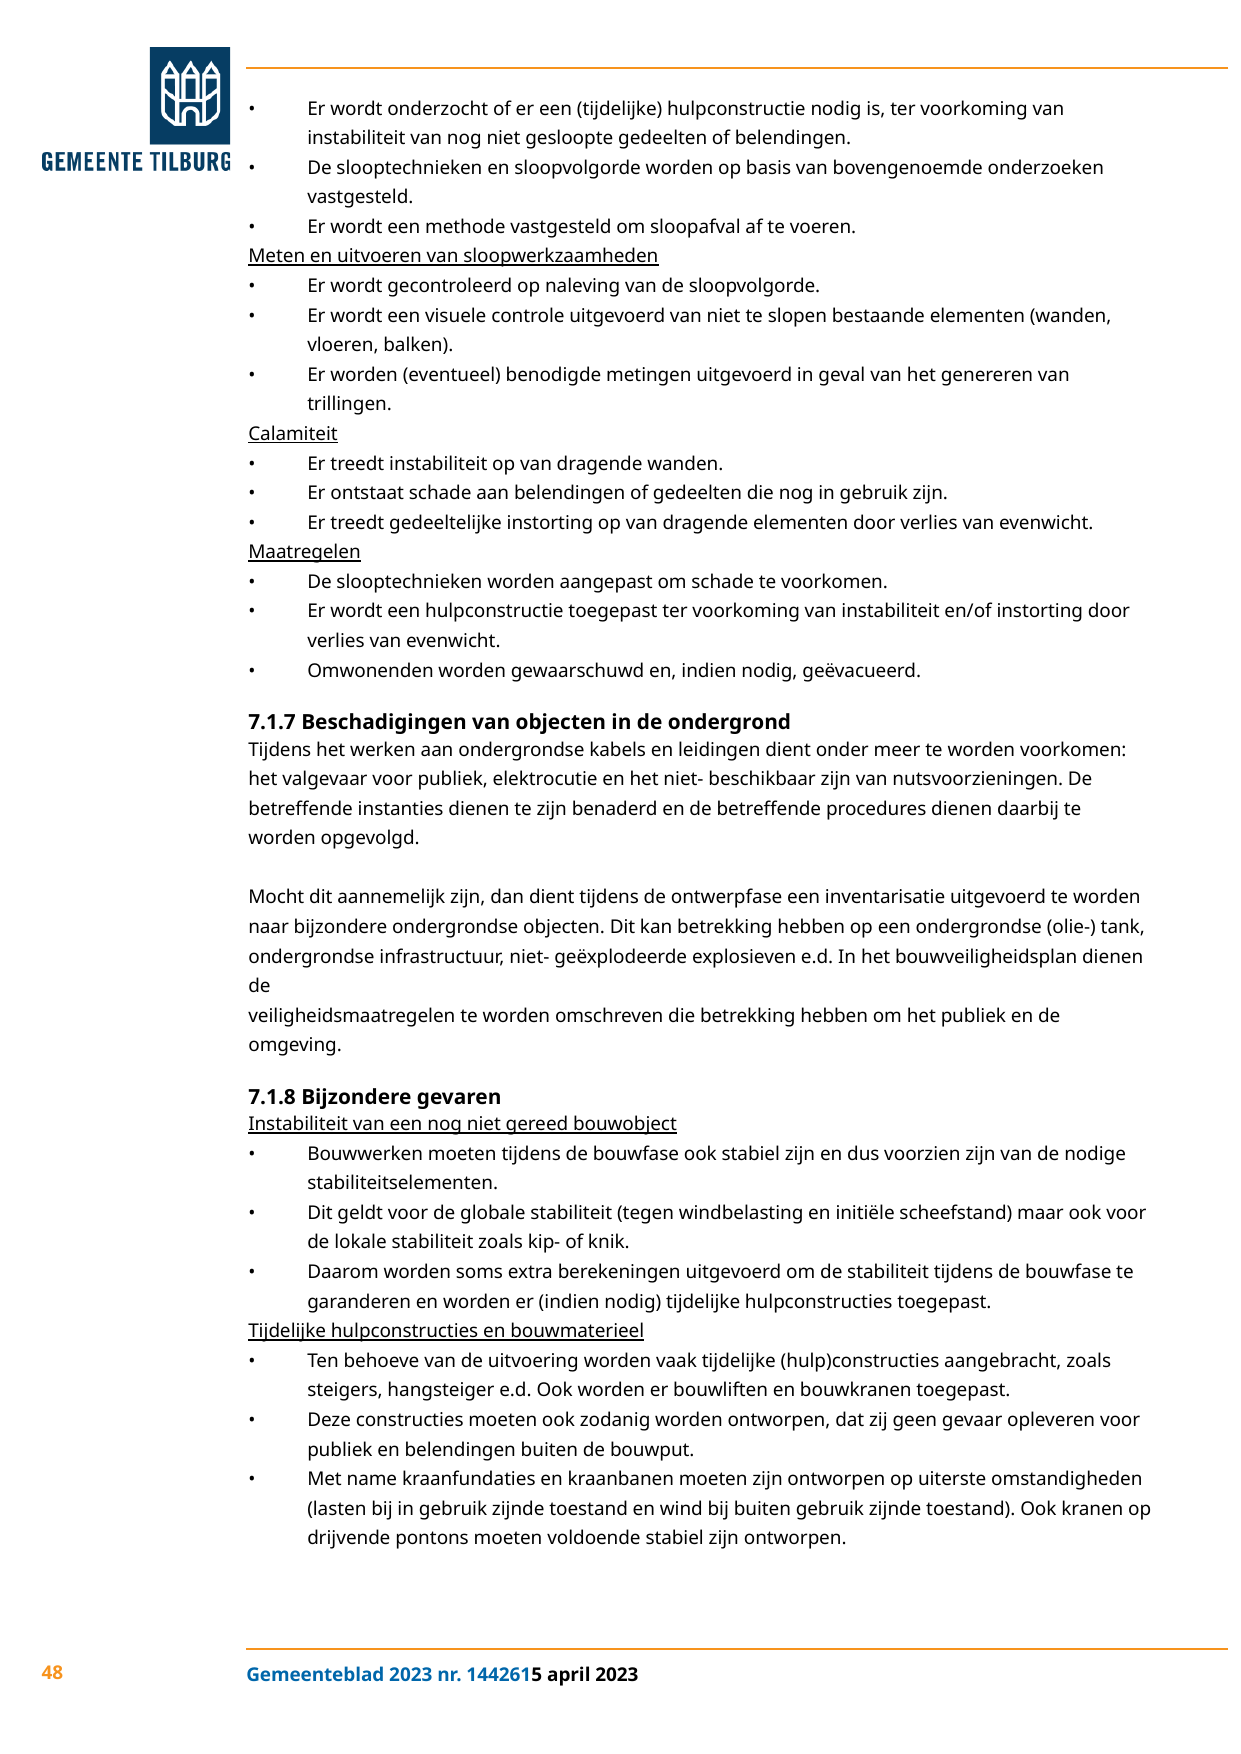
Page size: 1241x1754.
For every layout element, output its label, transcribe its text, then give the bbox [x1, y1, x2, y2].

list De slooptechnieken worden aangepast om schade te voorkomen. [248, 568, 1152, 594]
list Deze constructies moeten ook zodanig worden ontworpen, dat zij geen gevaar opleveren voor publiek en belendingen buiten de bouwput. [248, 1406, 1152, 1462]
list Ten behoeve van de uitvoering worden vaak tijdelijke (hulp)constructies aangebracht, zoals steigers, hangsteiger e.d. Ook worden er bouwliften en bouwkranen toegepast. [248, 1347, 1152, 1402]
list Er wordt een methode vastgesteld om sloopafval af te voeren. [248, 213, 1152, 239]
picture [41, 47, 231, 172]
list Er treedt instabiliteit op van dragende wanden. [248, 450, 1152, 476]
list Er worden (eventueel) benodigde metingen uitgevoerd in geval van het genereren van trillingen. [248, 361, 1152, 416]
list Met name kraanfundaties en kraanbanen moeten zijn ontworpen op uiterste omstandigheden (lasten bij in gebruik zijnde toestand en wind bij buiten gebruik zijnde toestand). Ook kranen op drijvende pontons moeten voldoende stabiel zijn ontworpen. [248, 1465, 1152, 1550]
list Er wordt gecontroleerd op naleving van de sloopvolgorde. [248, 272, 1152, 298]
list Bouwwerken moeten tijdens de bouwfase ook stabiel zijn en dus voorzien zijn van de nodige stabiliteitselementen. [248, 1140, 1152, 1195]
list De slooptechnieken en sloopvolgorde worden op basis van bovengenoemde onderzoeken vastgesteld. [248, 154, 1152, 209]
text Tijdelijke hulpconstructies en bouwmaterieel [248, 1317, 1152, 1343]
list Dit geldt voor de globale stabiliteit (tegen windbelasting en initiële scheefstand) maar ook voor de lokale stabiliteit zoals kip- of knik. [248, 1199, 1152, 1254]
text Meten en uitvoeren van sloopwerkzaamheden [248, 243, 1152, 268]
list Daarom worden soms extra berekeningen uitgevoerd om de stabiliteit tijdens de bouwfase te garanderen en worden er (indien nodig) tijdelijke hulpconstructies toegepast. [248, 1258, 1152, 1314]
list Er treedt gedeeltelijke instorting op van dragende elementen door verlies van evenwicht. [248, 509, 1152, 535]
text Calamiteit [248, 420, 1152, 446]
text Tijdens het werken aan ondergrondse kabels en leidingen dient onder meer te worden voorkomen: het valgevaar voor publiek, elektrocutie en het niet- beschikbaar zijn van nutsvoorzieningen. De betreffende instanties dienen te zijn benaderd en de betreffende procedures dienen daarbij te worden opgevolgd. [248, 736, 1152, 850]
text Maatregelen [248, 538, 1152, 564]
text 7.1.8 Bijzondere gevaren [248, 1082, 1152, 1110]
text veiligheidsmaatregelen te worden omschreven die betrekking hebben om het publiek en de omgeving. [248, 1002, 1152, 1057]
list Er wordt een hulpconstructie toegepast ter voorkoming van instabiliteit en/of instorting door verlies van evenwicht. [248, 598, 1152, 653]
list Omwonenden worden gewaarschuwd en, indien nodig, geëvacueerd. [248, 657, 1152, 683]
list Er wordt onderzocht of er een (tijdelijke) hulpconstructie nodig is, ter voorkoming van instabiliteit van nog niet gesloopte gedeelten of belendingen. [248, 95, 1152, 150]
text Instabiliteit van een nog niet gereed bouwobject [248, 1110, 1152, 1136]
text Mocht dit aannemelijk zijn, dan dient tijdens de ontwerpfase een inventarisatie uitgevoerd te worden naar bijzondere ondergrondse objecten. Dit kan betrekking hebben op een ondergrondse (olie-) tank, ondergrondse infrastructuur, niet- geëxplodeerde explosieven e.d. In het bouwveiligheidsplan dienen de [248, 884, 1152, 998]
list Er wordt een visuele controle uitgevoerd van niet te slopen bestaande elementen (wanden, vloeren, balken). [248, 302, 1152, 357]
list Er ontstaat schade aan belendingen of gedeelten die nog in gebruik zijn. [248, 479, 1152, 505]
text 7.1.7 Beschadigingen van objecten in de ondergrond [248, 707, 1152, 736]
